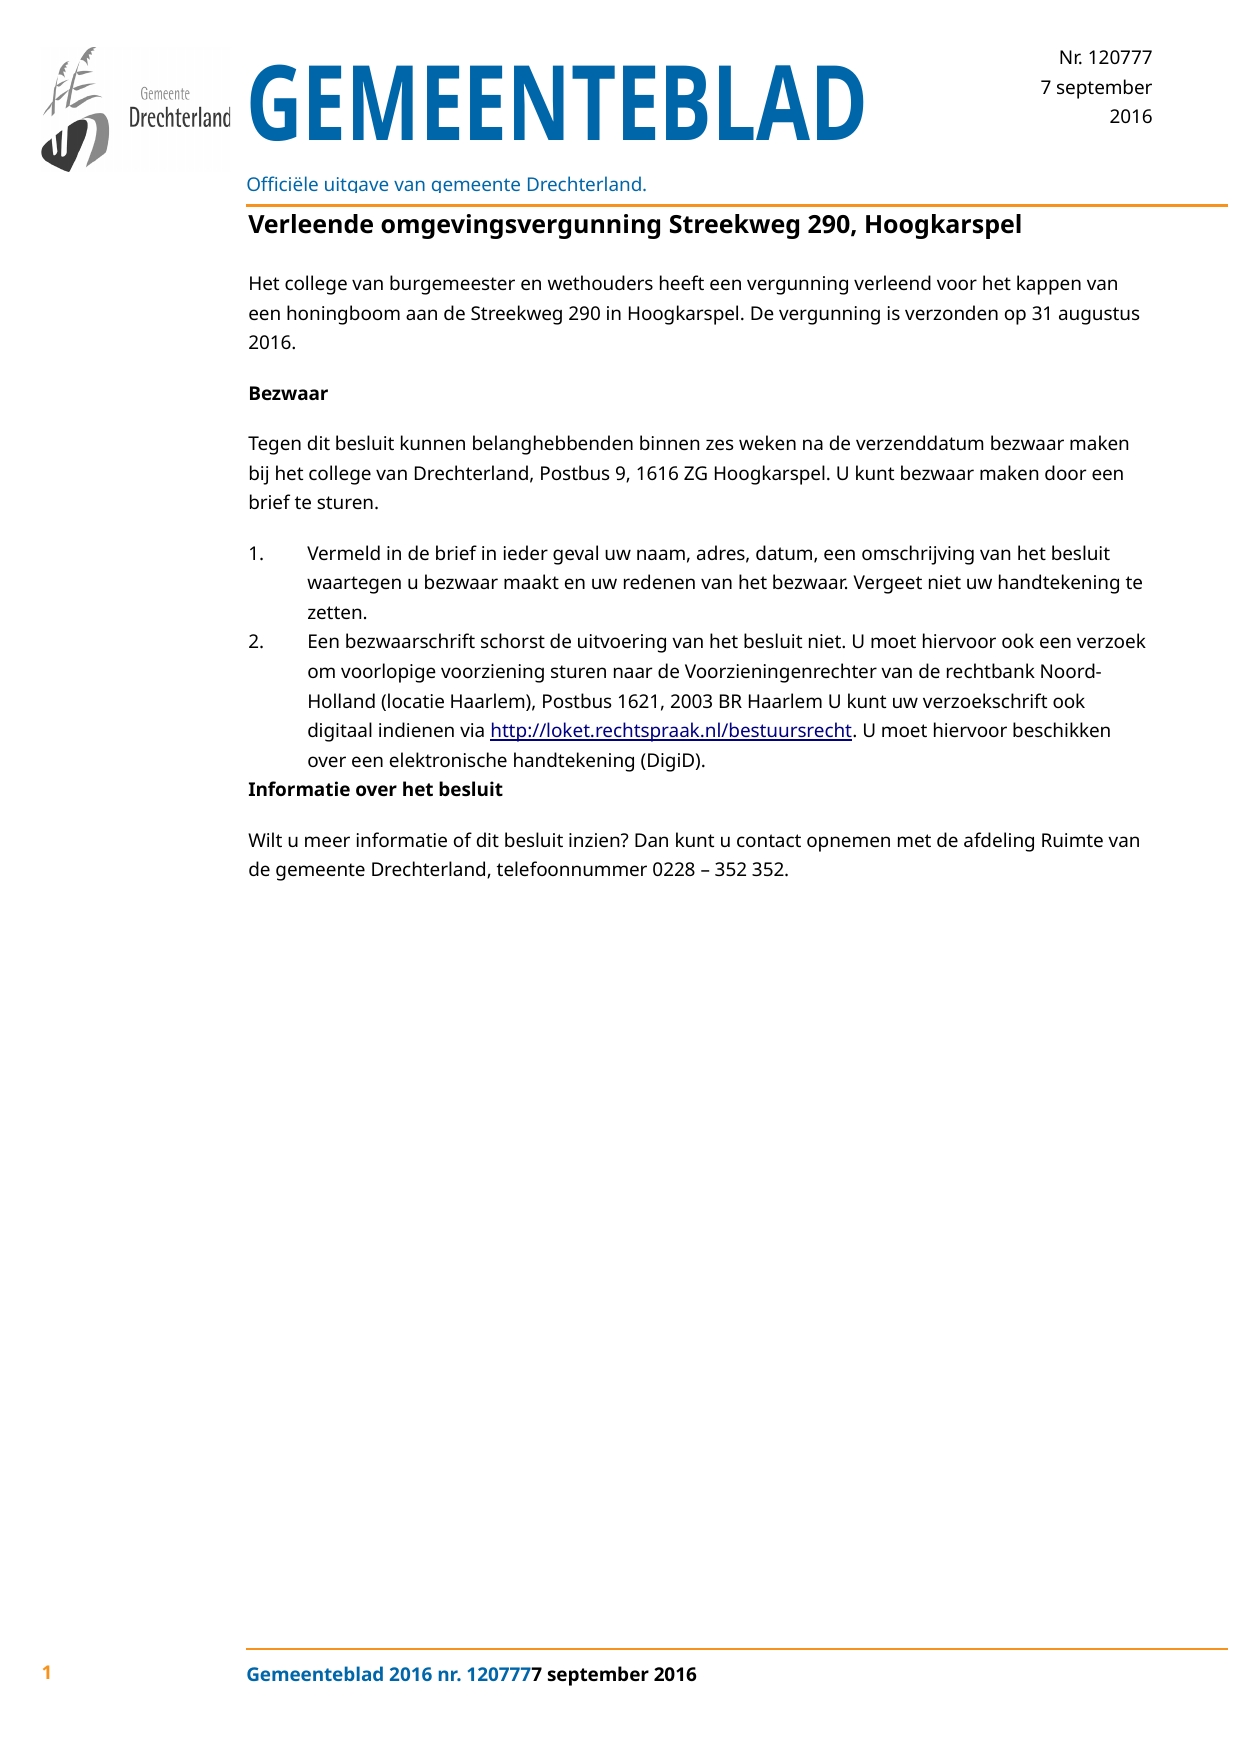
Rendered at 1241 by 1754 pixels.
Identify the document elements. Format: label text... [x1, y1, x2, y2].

text Tegen dit besluit kunnen belanghebbenden binnen zes weken na de verzenddatum bezwaar maken bij het college van Drechterland, Postbus 9, 1616 ZG Hoogkarspel. U kunt bezwaar maken door een brief te sturen. [248, 430, 1152, 515]
text Verleende omgevingsvergunning Streekweg 290, Hoogkarspel [248, 207, 1152, 241]
text Bezwaar [248, 380, 1152, 406]
text Informatie over het besluit [248, 777, 1152, 802]
list Vermeld in de brief in ieder geval uw naam, adres, datum, een omschrijving van het besluit waartegen u bezwaar maakt en uw redenen van het bezwaar. Vergeet niet uw handtekening te zetten. [248, 540, 1152, 625]
text Het college van burgemeester en wethouders heeft een vergunning verleend voor het kappen van een honingboom aan de Streekweg 290 in Hoogkarspel. De vergunning is verzonden op 31 augustus 2016. [248, 270, 1152, 355]
list Een bezwaarschrift schorst de uitvoering van het besluit niet. U moet hiervoor ook een verzoek om voorlopige voorziening sturen naar de Voorzieningenrechter van de rechtbank Noord-Holland (locatie Haarlem), Postbus 1621, 2003 BR Haarlem U kunt uw verzoekschrift ook digitaal indienen via http://loket.rechtspraak.nl/bestuursrecht. U moet hiervoor beschikken over een elektronische handtekening (DigiD). [248, 629, 1152, 773]
text Wilt u meer informatie of dit besluit inzien? Dan kunt u contact opnemen met de afdeling Ruimte van de gemeente Drechterland, telefoonnummer 0228 – 352 352. [248, 827, 1152, 882]
picture [41, 47, 231, 172]
